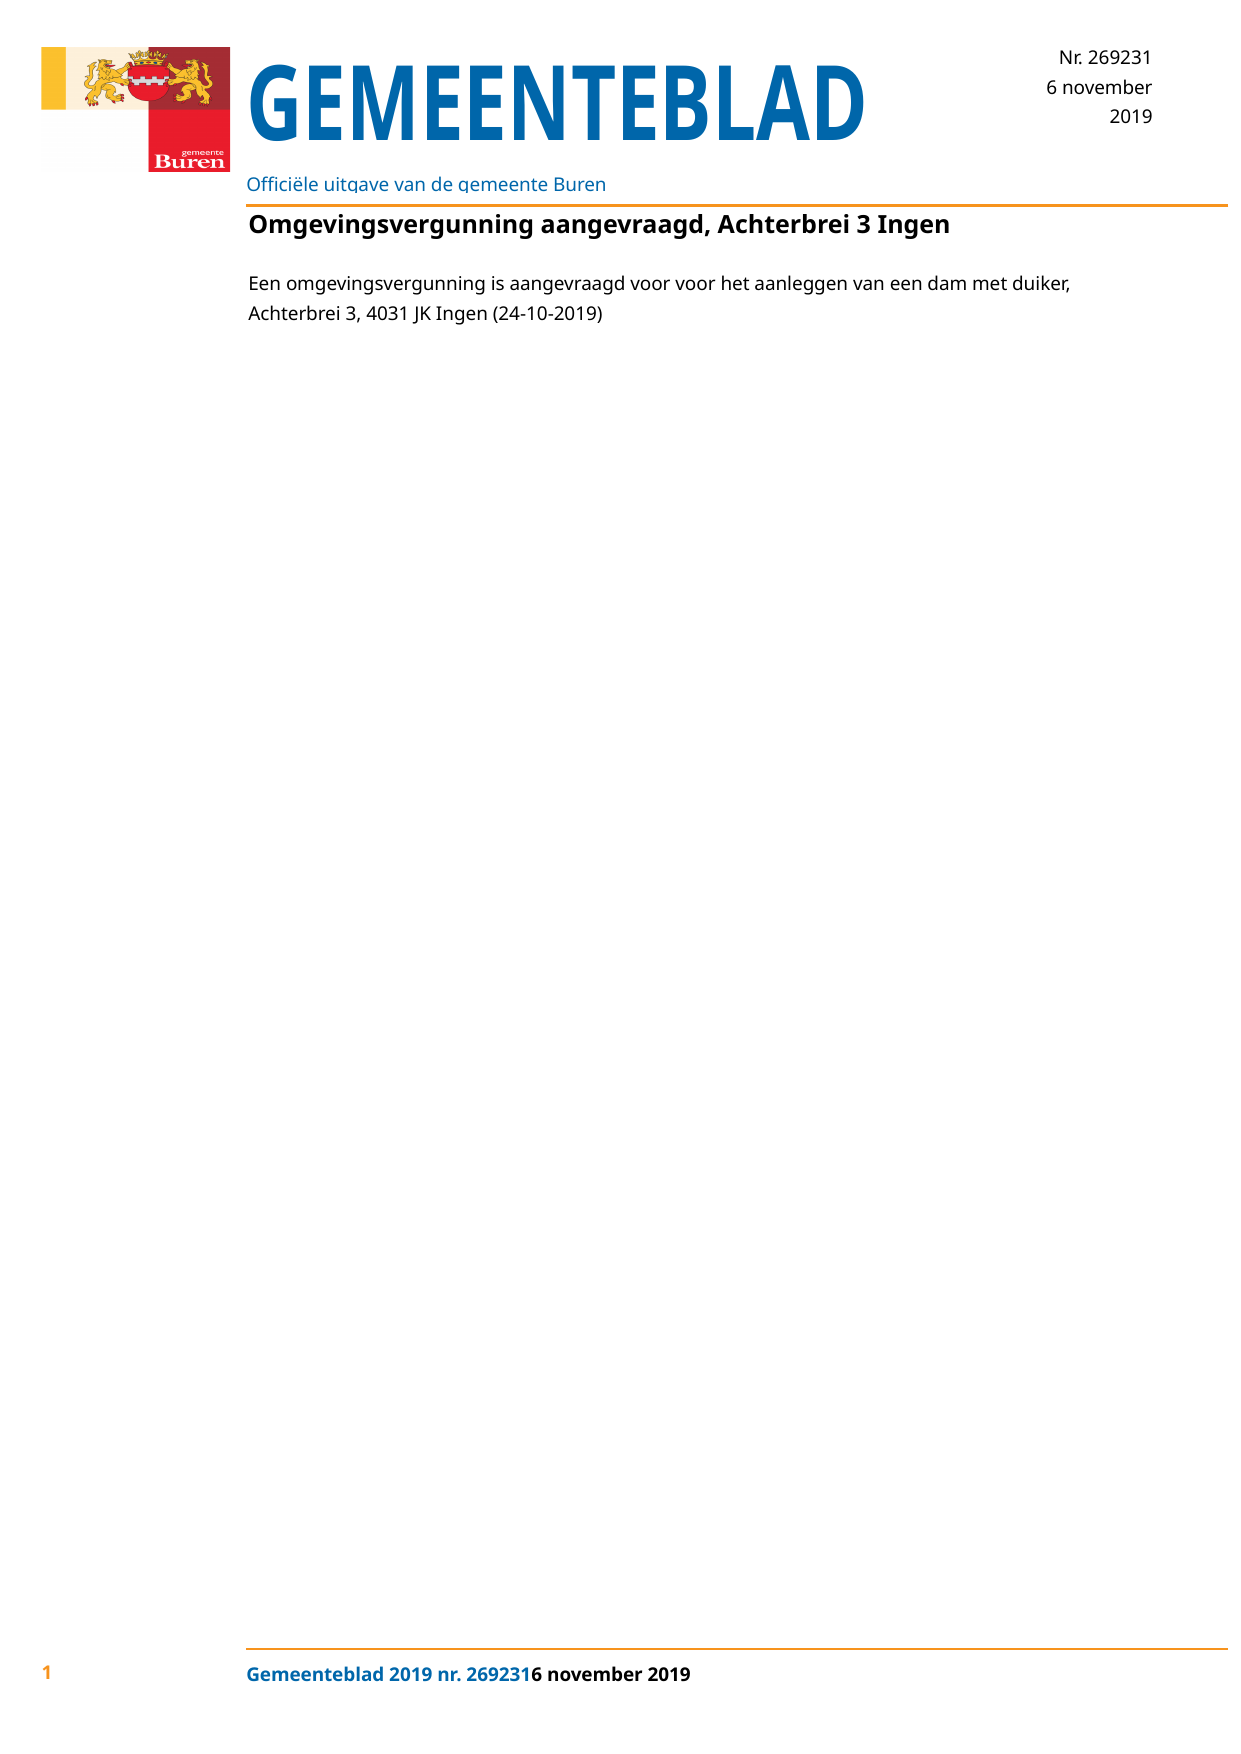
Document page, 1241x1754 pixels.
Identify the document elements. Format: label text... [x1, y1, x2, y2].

text Omgevingsvergunning aangevraagd, Achterbrei 3 Ingen [248, 207, 1152, 241]
picture [41, 47, 231, 172]
text Een omgevingsvergunning is aangevraagd voor voor het aanleggen van een dam met duiker, Achterbrei 3, 4031 JK Ingen (24-10-2019) [248, 270, 1152, 326]
